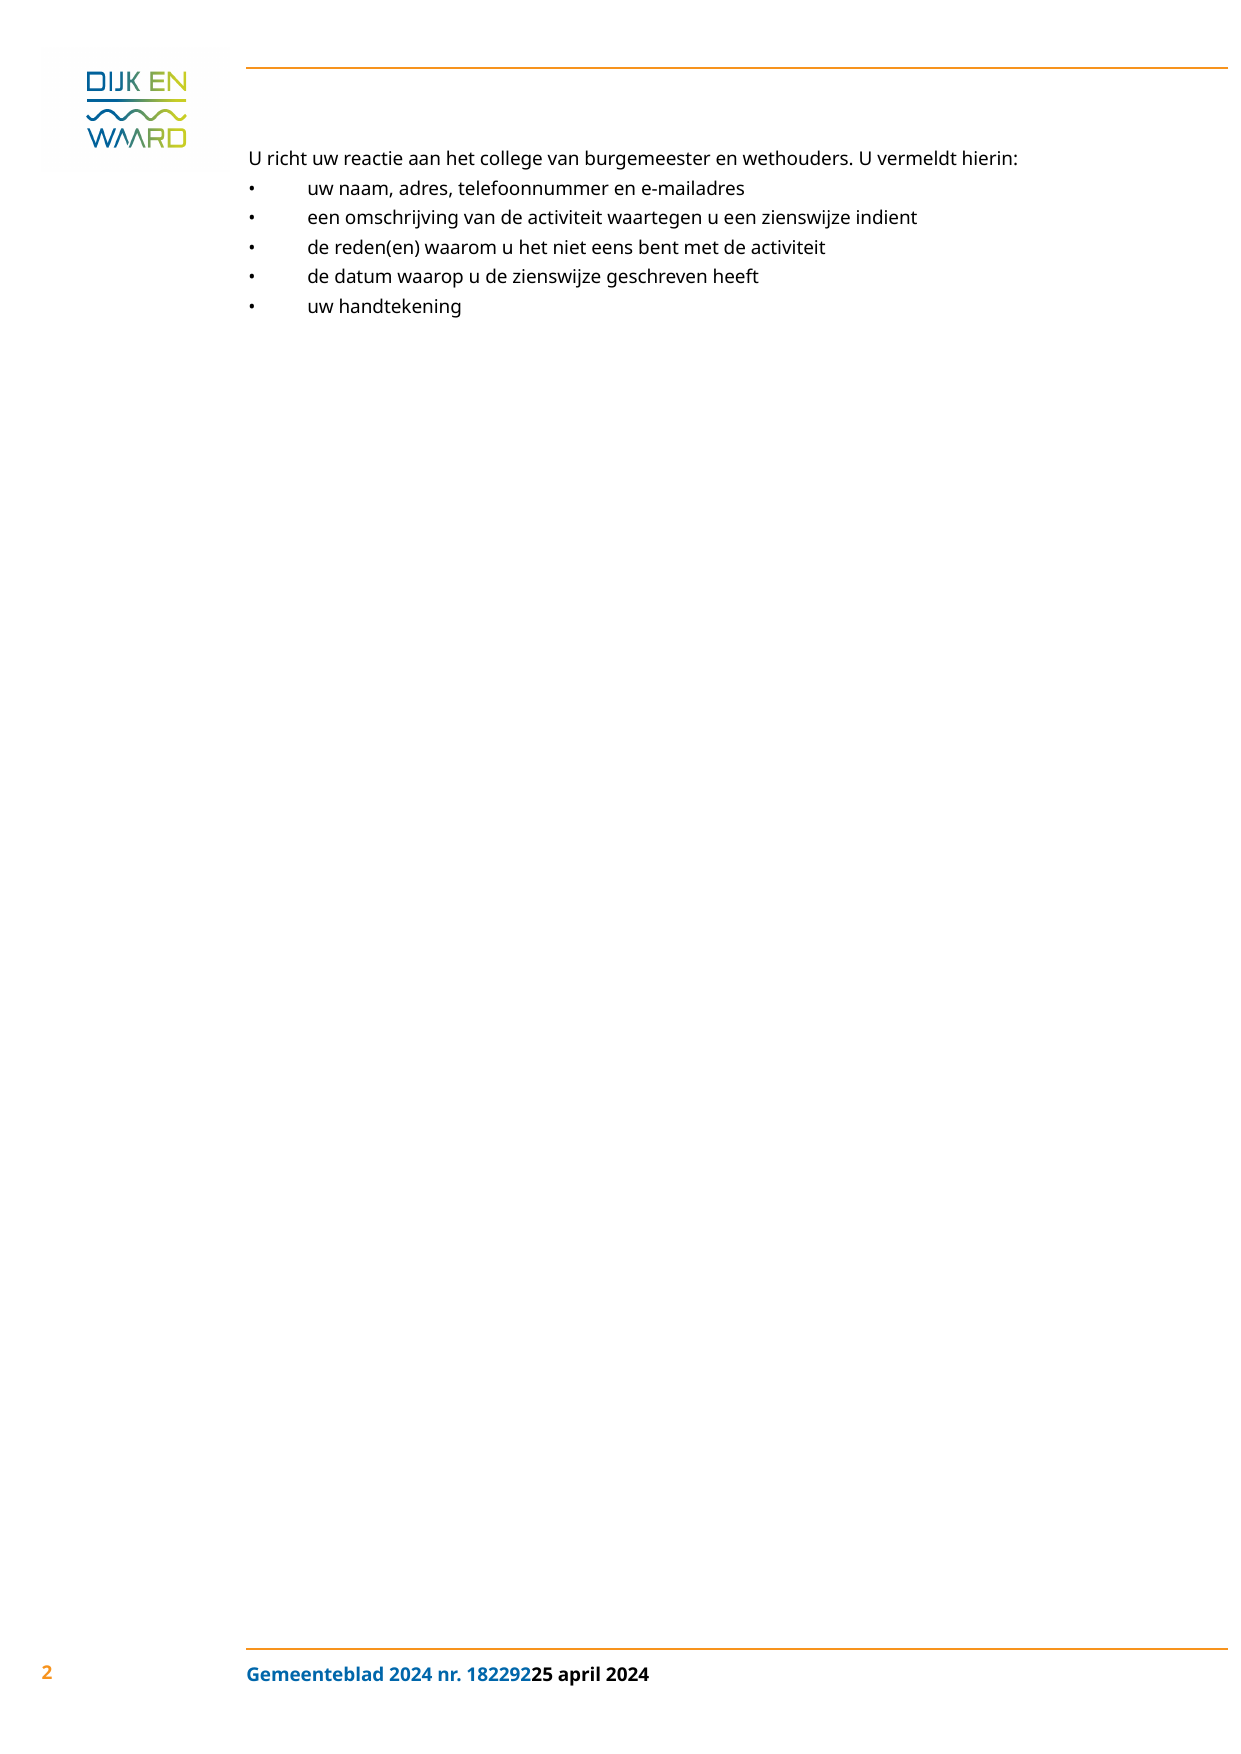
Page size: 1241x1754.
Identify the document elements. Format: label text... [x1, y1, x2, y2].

list de datum waarop u de zienswijze geschreven heeft [248, 263, 1152, 289]
list een omschrijving van de activiteit waartegen u een zienswijze indient [248, 204, 1152, 230]
list uw handtekening [248, 293, 1152, 319]
list de reden(en) waarom u het niet eens bent met de activiteit [248, 234, 1152, 260]
text U richt uw reactie aan het college van burgemeester en wethouders. U vermeldt hierin: [248, 145, 1152, 171]
picture [41, 47, 231, 172]
list uw naam, adres, telefoonnummer en e-mailadres [248, 175, 1152, 201]
